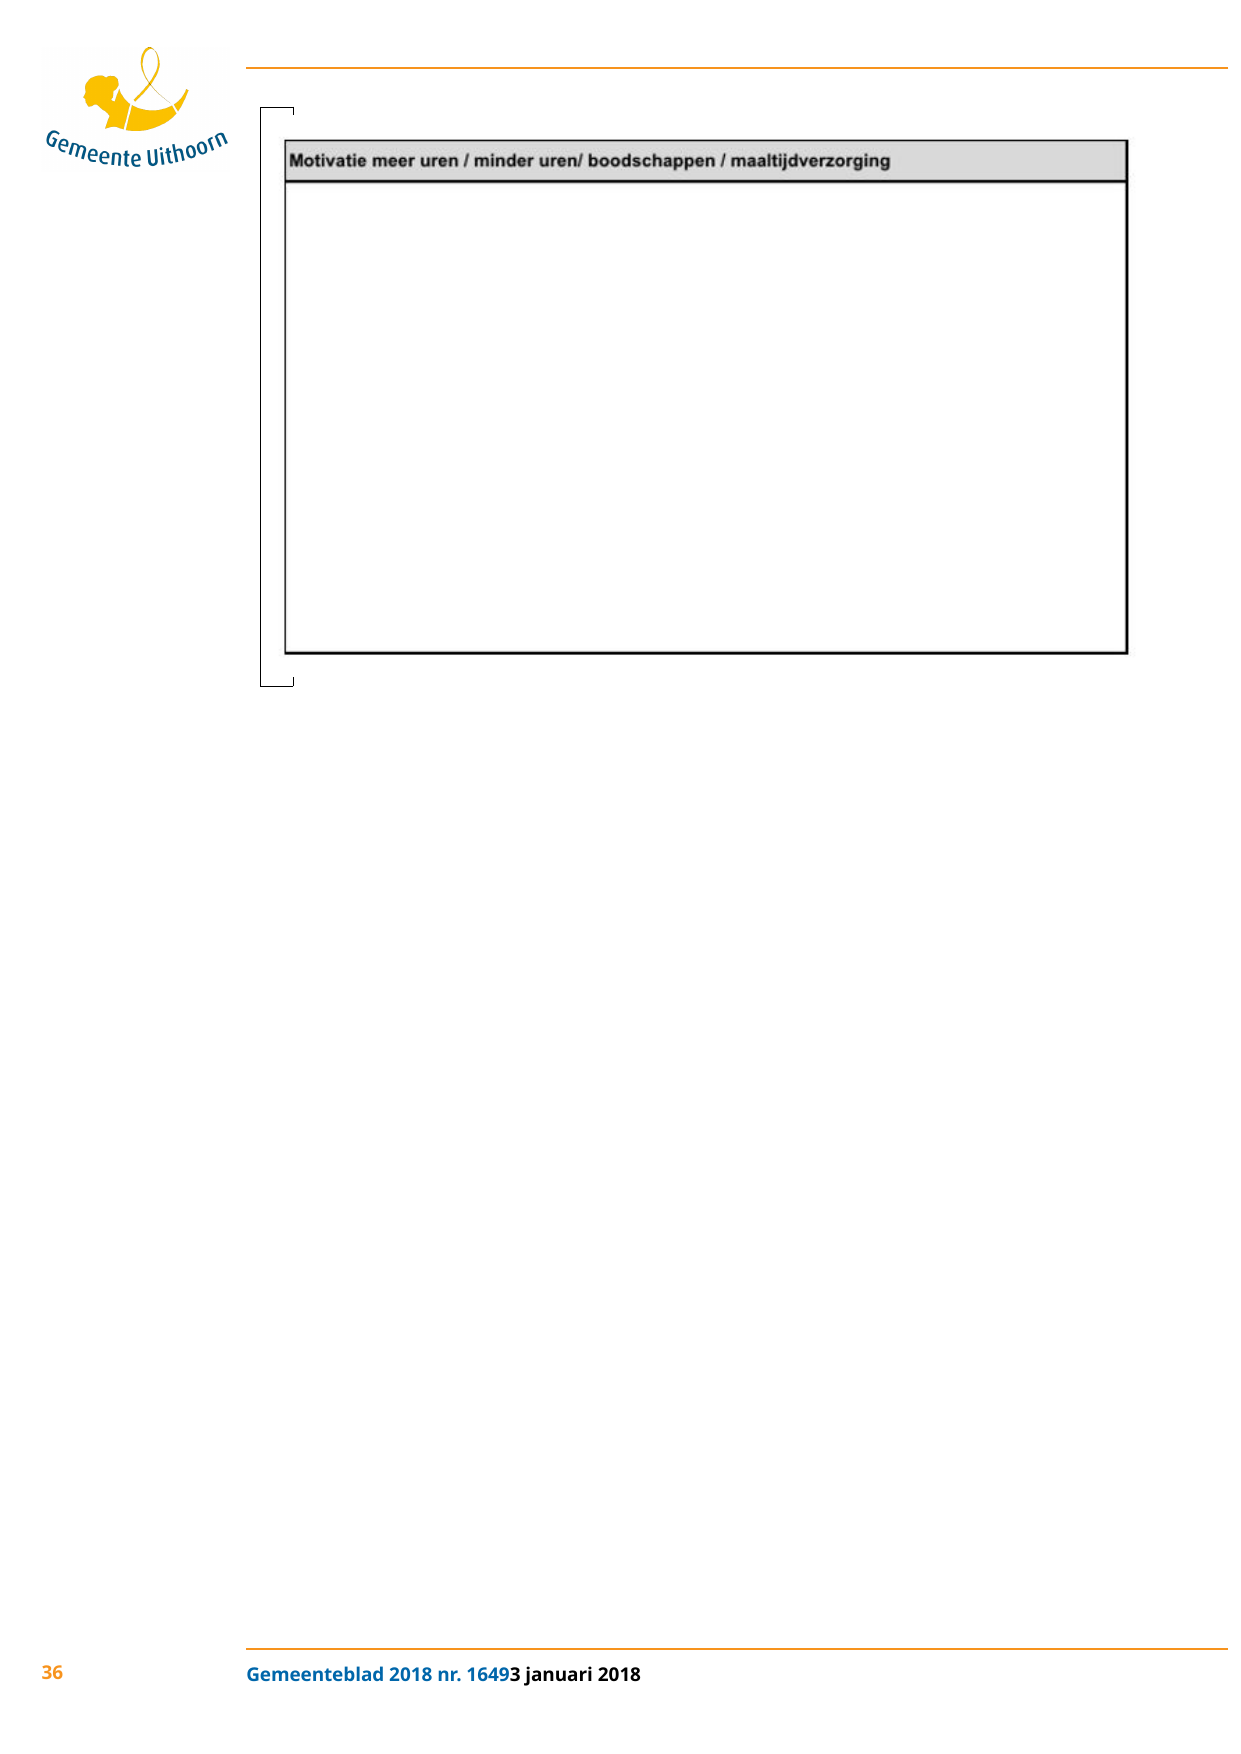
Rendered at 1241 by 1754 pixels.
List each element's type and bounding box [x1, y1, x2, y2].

picture [268, 115, 1155, 677]
picture [41, 47, 231, 172]
